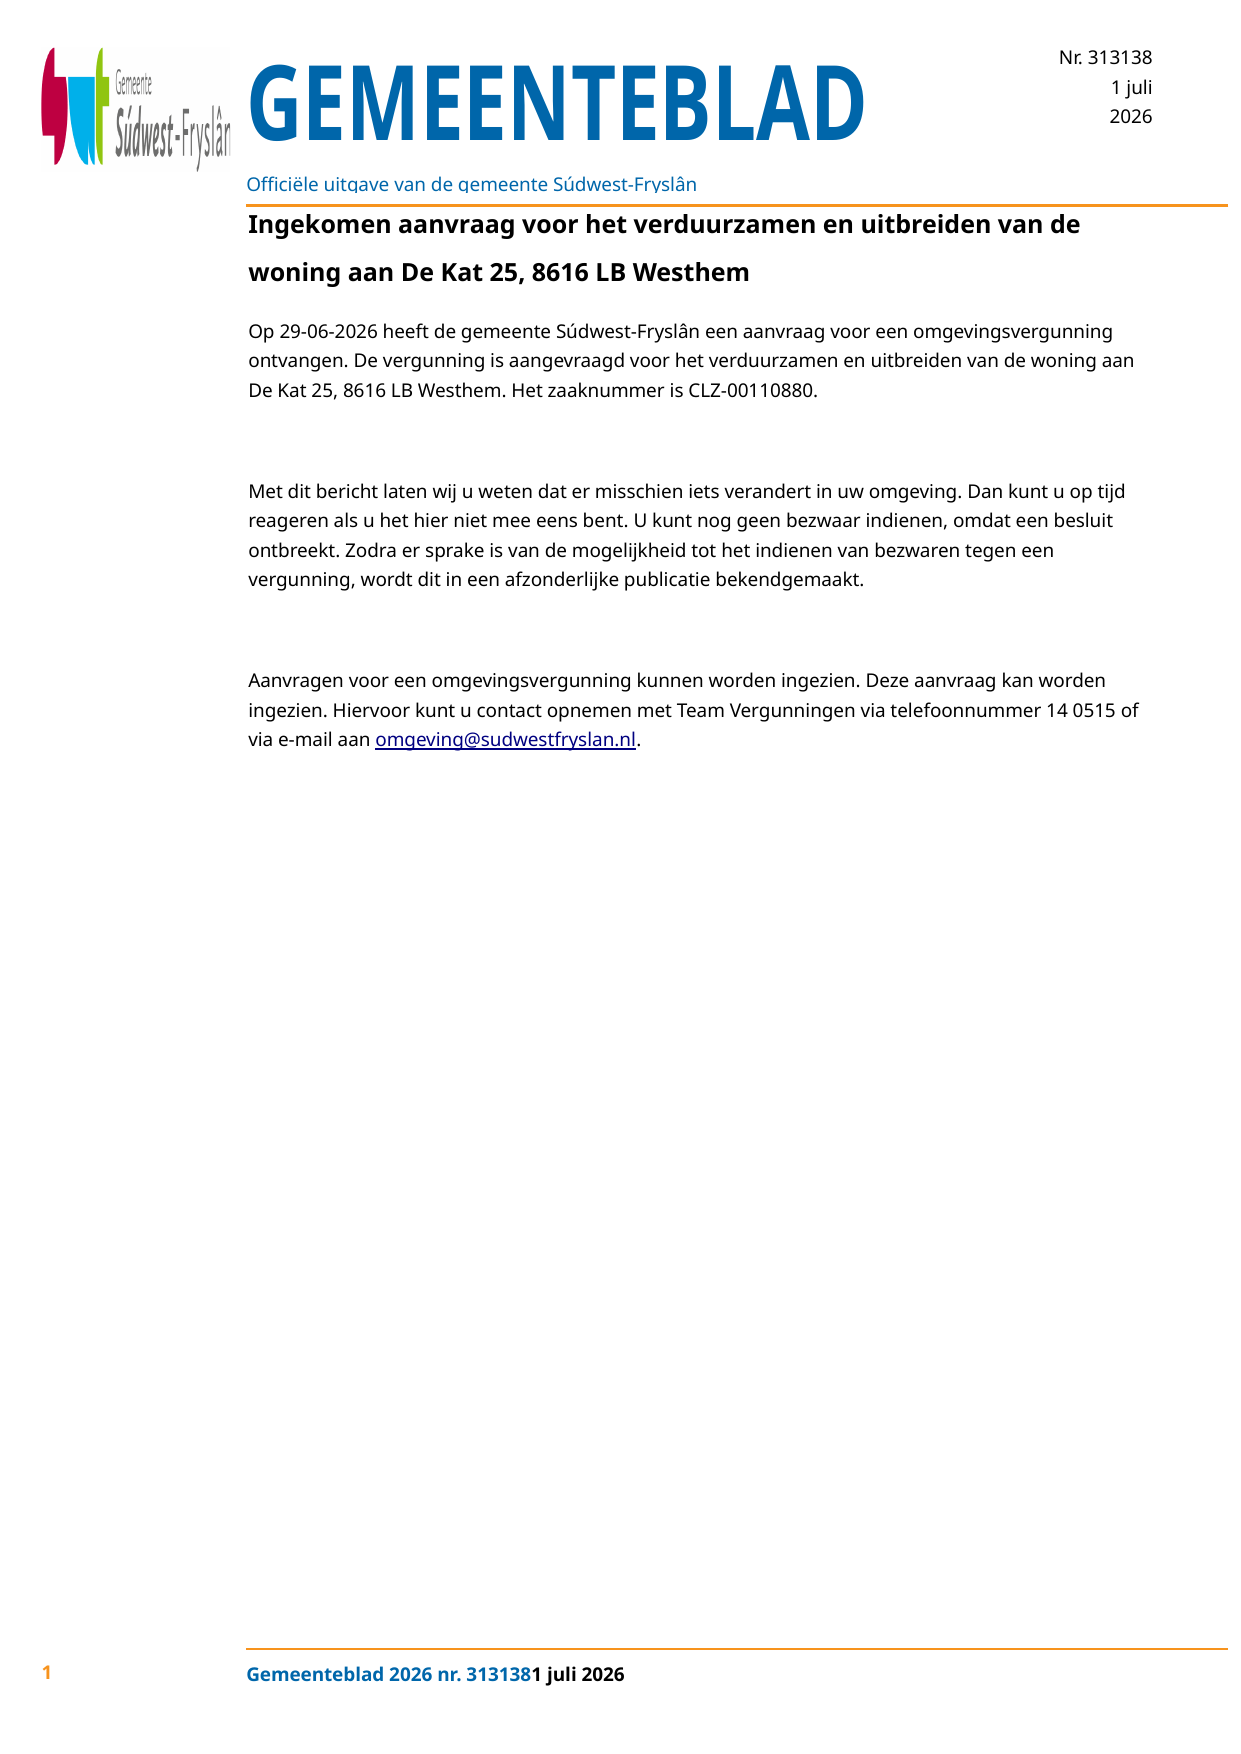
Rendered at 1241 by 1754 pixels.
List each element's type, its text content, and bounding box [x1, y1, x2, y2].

picture [41, 47, 231, 172]
text Ingekomen aanvraag voor het verduurzamen en uitbreiden van de woning aan De Kat 25, 8616 LB Westhem [248, 207, 1152, 288]
text Op 29-06-2026 heeft de gemeente Súdwest-Fryslân een aanvraag voor een omgevingsvergunning ontvangen. De vergunning is aangevraagd voor het verduurzamen en uitbreiden van de woning aan De Kat 25, 8616 LB Westhem. Het zaaknummer is CLZ-00110880. [248, 318, 1152, 403]
text Met dit bericht laten wij u weten dat er misschien iets verandert in uw omgeving. Dan kunt u op tijd reageren als u het hier niet mee eens bent. U kunt nog geen bezwaar indienen, omdat een besluit ontbreekt. Zodra er sprake is van de mogelijkheid tot het indienen van bezwaren tegen een vergunning, wordt dit in een afzonderlijke publicatie bekendgemaakt. [248, 478, 1152, 592]
text Aanvragen voor een omgevingsvergunning kunnen worden ingezien. Deze aanvraag kan worden ingezien. Hiervoor kunt u contact opnemen met Team Vergunningen via telefoonnummer 14 0515 of via e-mail aan omgeving@sudwestfryslan.nl. [248, 667, 1152, 752]
